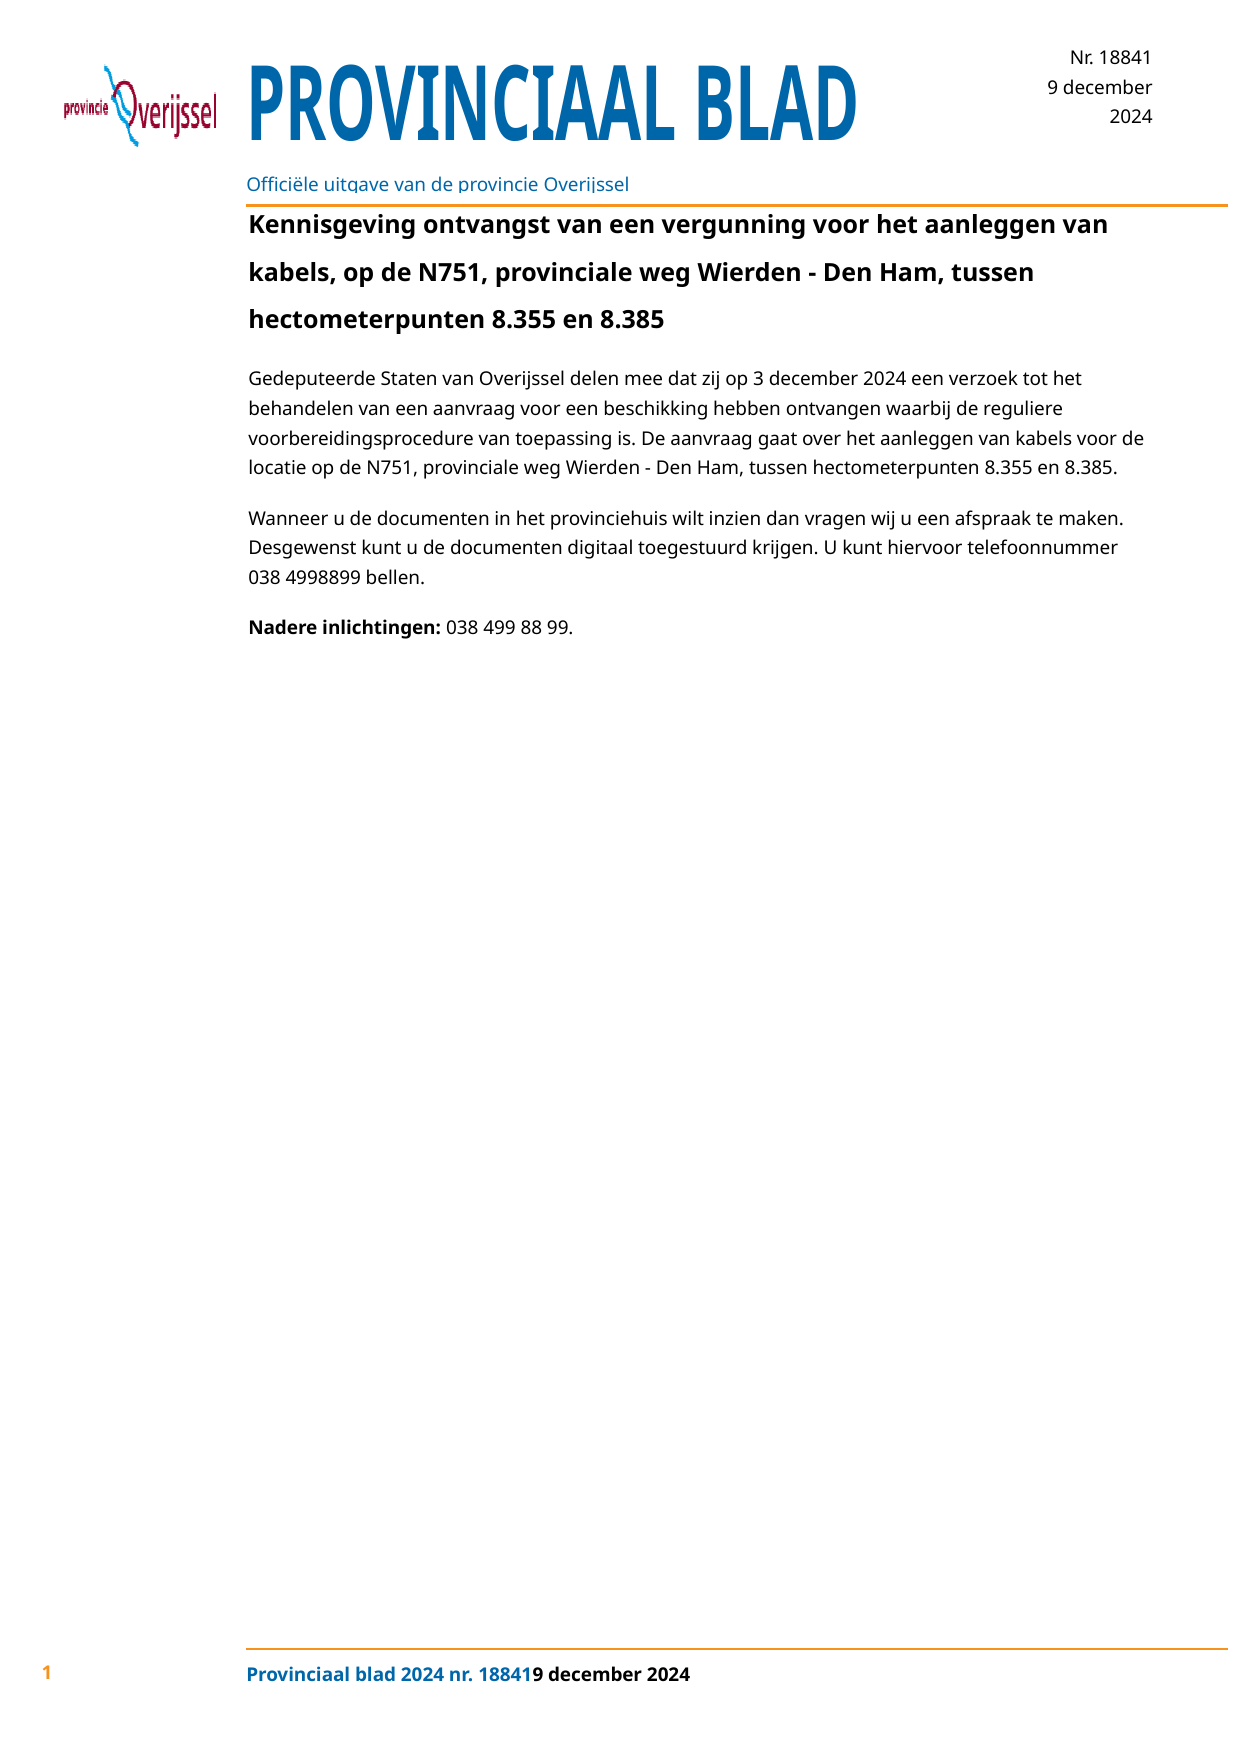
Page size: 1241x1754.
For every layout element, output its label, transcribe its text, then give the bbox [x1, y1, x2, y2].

text Kennisgeving ontvangst van een vergunning voor het aanleggen van kabels, op de N751, provinciale weg Wierden - Den Ham, tussen hectometerpunten 8.355 en 8.385 [248, 207, 1152, 336]
text Gedeputeerde Staten van Overijssel delen mee dat zij op 3 december 2024 een verzoek tot het behandelen van een aanvraag voor een beschikking hebben ontvangen waarbij de reguliere voorbereidingsprocedure van toepassing is. De aanvraag gaat over het aanleggen van kabels voor de locatie op de N751, provinciale weg Wierden - Den Ham, tussen hectometerpunten 8.355 en 8.385. [248, 366, 1152, 480]
text Nadere inlichtingen: 038 499 88 99. [248, 614, 1152, 640]
picture [41, 47, 231, 172]
text Wanneer u de documenten in het provinciehuis wilt inzien dan vragen wij u een afspraak te maken. Desgewenst kunt u de documenten digitaal toegestuurd krijgen. U kunt hiervoor telefoonnummer 038 4998899 bellen. [248, 505, 1152, 589]
